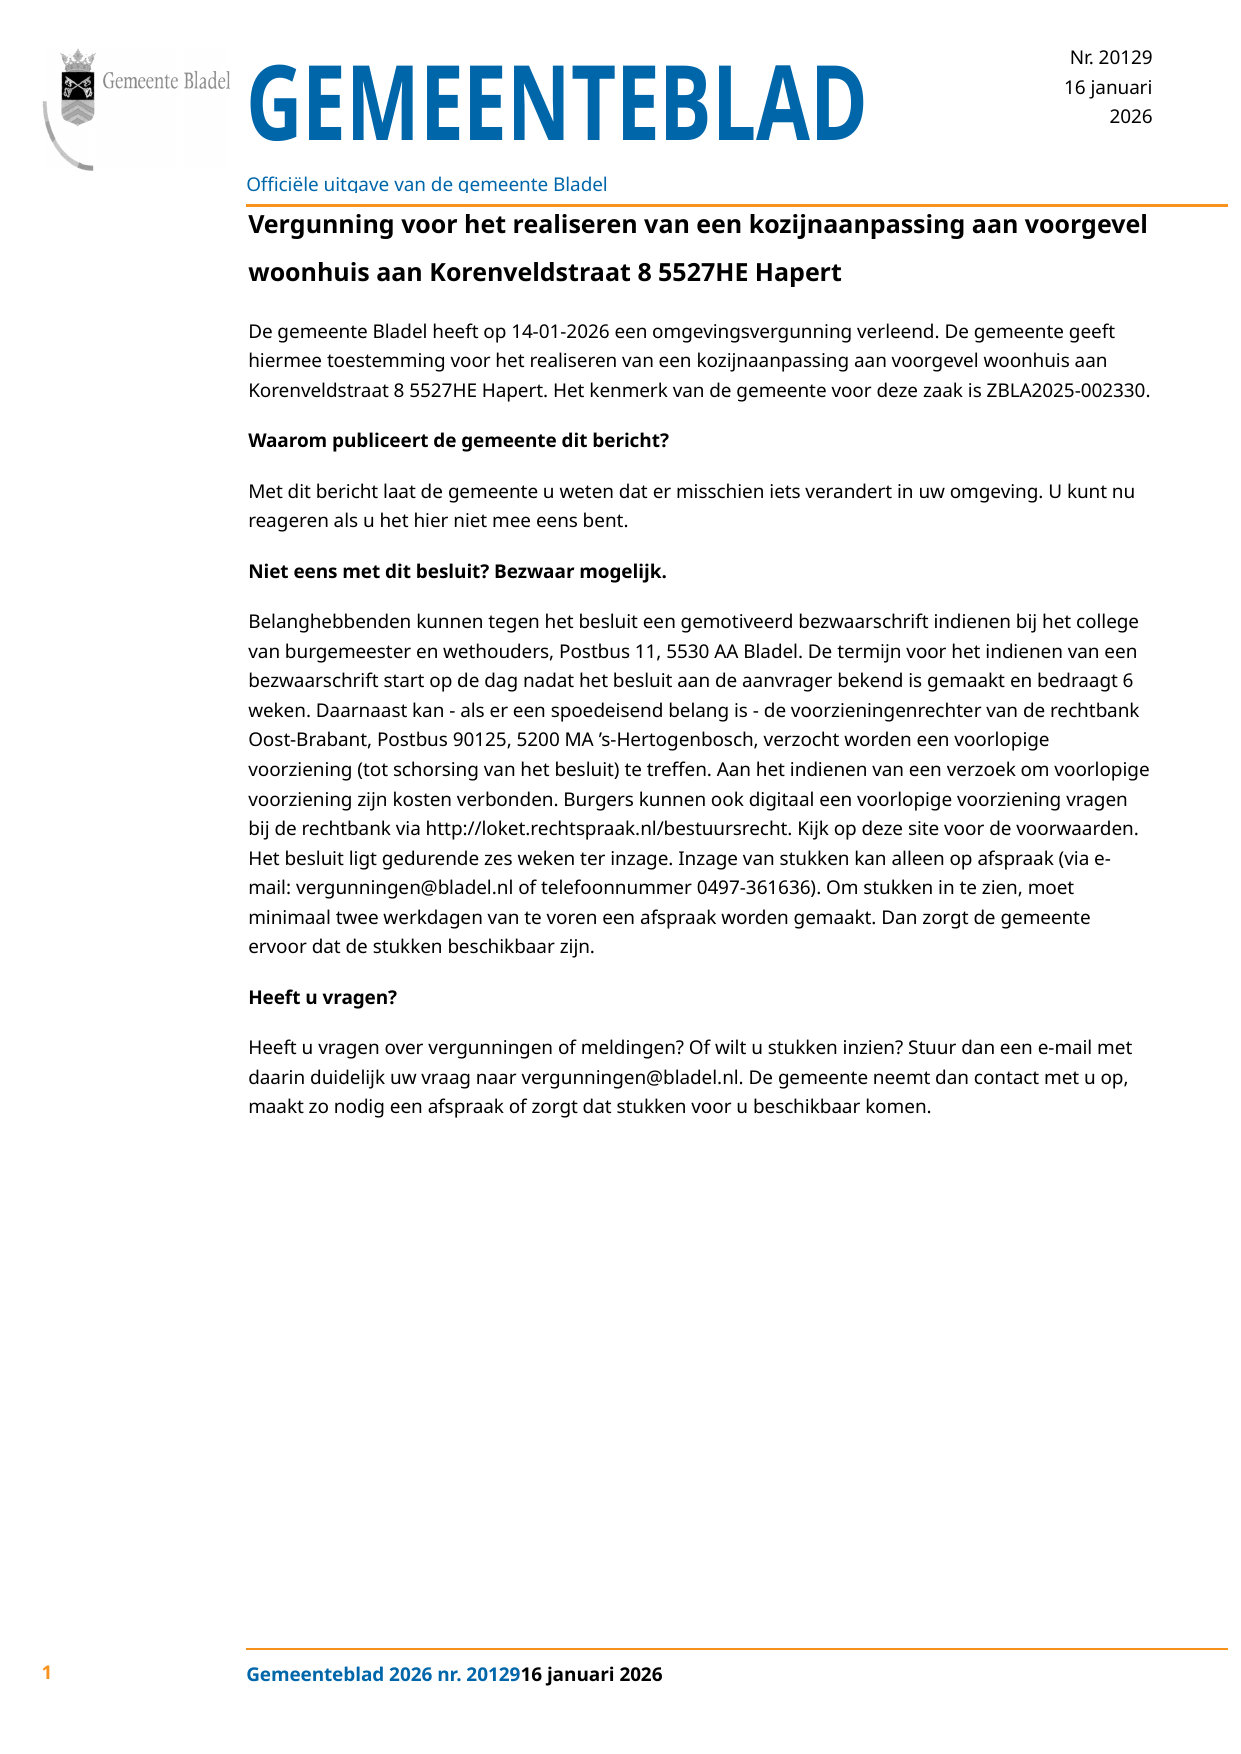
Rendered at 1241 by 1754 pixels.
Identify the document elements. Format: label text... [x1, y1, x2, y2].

text Vergunning voor het realiseren van een kozijnaanpassing aan voorgevel woonhuis aan Korenveldstraat 8 5527HE Hapert [248, 207, 1152, 288]
text De gemeente Bladel heeft op 14-01-2026 een omgevingsvergunning verleend. De gemeente geeft hiermee toestemming voor het realiseren van een kozijnaanpassing aan voorgevel woonhuis aan Korenveldstraat 8 5527HE Hapert. Het kenmerk van de gemeente voor deze zaak is ZBLA2025-002330. [248, 318, 1152, 403]
text Belanghebbenden kunnen tegen het besluit een gemotiveerd bezwaarschrift indienen bij het college van burgemeester en wethouders, Postbus 11, 5530 AA Bladel. De termijn voor het indienen van een bezwaarschrift start op de dag nadat het besluit aan de aanvrager bekend is gemaakt en bedraagt 6 weken. Daarnaast kan - als er een spoedeisend belang is - de voorzieningenrechter van de rechtbank Oost-Brabant, Postbus 90125, 5200 MA ’s-Hertogenbosch, verzocht worden een voorlopige voorziening (tot schorsing van het besluit) te treffen. Aan het indienen van een verzoek om voorlopige voorziening zijn kosten verbonden. Burgers kunnen ook digitaal een voorlopige voorziening vragen bij de rechtbank via http://loket.rechtspraak.nl/bestuursrecht. Kijk op deze site voor de voorwaarden. Het besluit ligt gedurende zes weken ter inzage. Inzage van stukken kan alleen op afspraak (via e-mail: vergunningen@bladel.nl of telefoonnummer 0497-361636). Om stukken in te zien, moet minimaal twee werkdagen van te voren een afspraak worden gemaakt. Dan zorgt de gemeente ervoor dat de stukken beschikbaar zijn. [248, 608, 1152, 959]
text Heeft u vragen over vergunningen of meldingen? Of wilt u stukken inzien? Stuur dan een e-mail met daarin duidelijk uw vraag naar vergunningen@bladel.nl. De gemeente neemt dan contact met u op, maakt zo nodig een afspraak of zorgt dat stukken voor u beschikbaar komen. [248, 1034, 1152, 1119]
text Niet eens met dit besluit? Bezwaar mogelijk. [248, 558, 1152, 584]
text Met dit bericht laat de gemeente u weten dat er misschien iets verandert in uw omgeving. U kunt nu reageren als u het hier niet mee eens bent. [248, 478, 1152, 533]
picture [41, 47, 231, 172]
text Waarom publiceert de gemeente dit bericht? [248, 427, 1152, 453]
text Heeft u vragen? [248, 984, 1152, 1010]
